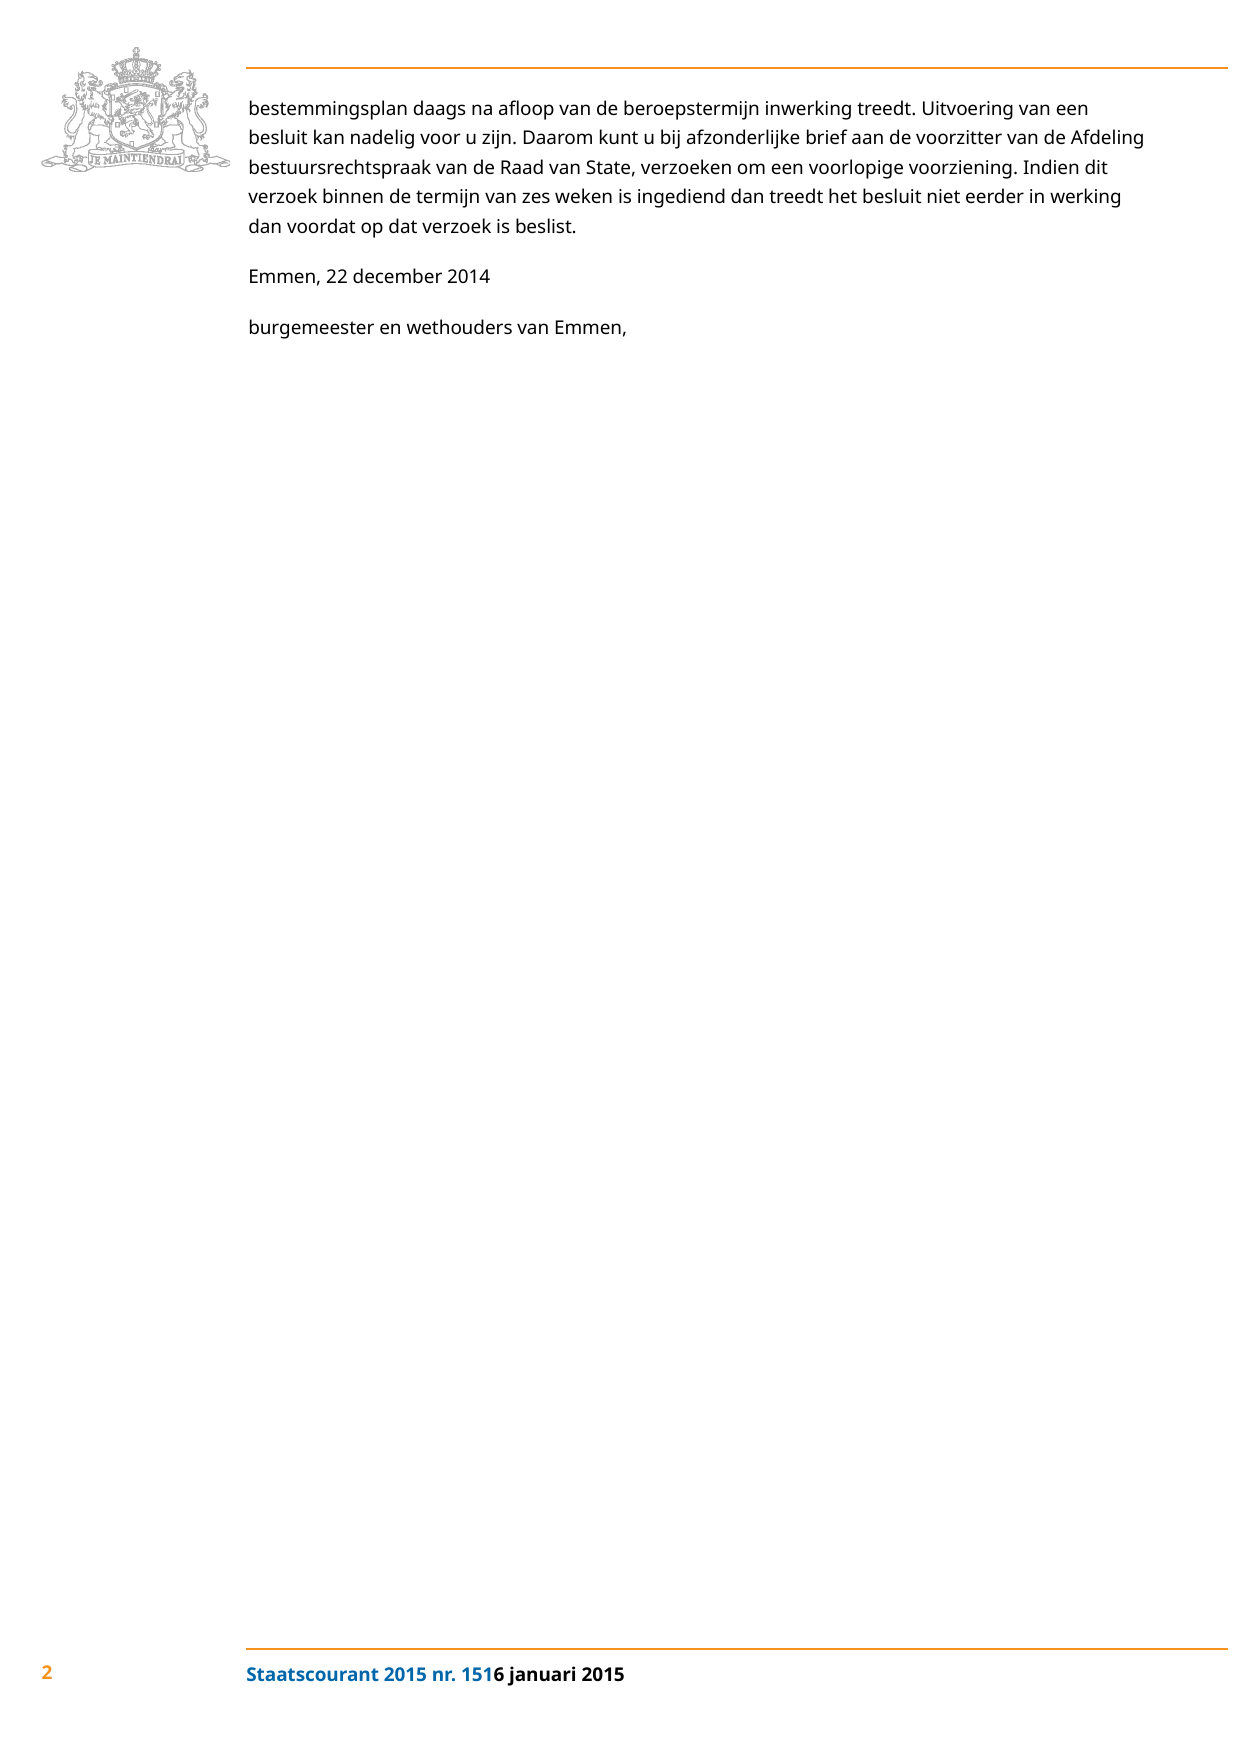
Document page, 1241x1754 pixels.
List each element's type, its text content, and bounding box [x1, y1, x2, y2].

text bestemmingsplan daags na afloop van de beroepstermijn inwerking treedt. Uitvoering van een besluit kan nadelig voor u zijn. Daarom kunt u bij afzonderlijke brief aan de voorzitter van de Afdeling bestuursrechtspraak van de Raad van State, verzoeken om een voorlopige voorziening. Indien dit verzoek binnen de termijn van zes weken is ingediend dan treedt het besluit niet eerder in werking dan voordat op dat verzoek is beslist. [248, 95, 1152, 239]
text burgemeester en wethouders van Emmen, [248, 314, 1152, 340]
text Emmen, 22 december 2014 [248, 263, 1152, 289]
picture [41, 47, 231, 172]
